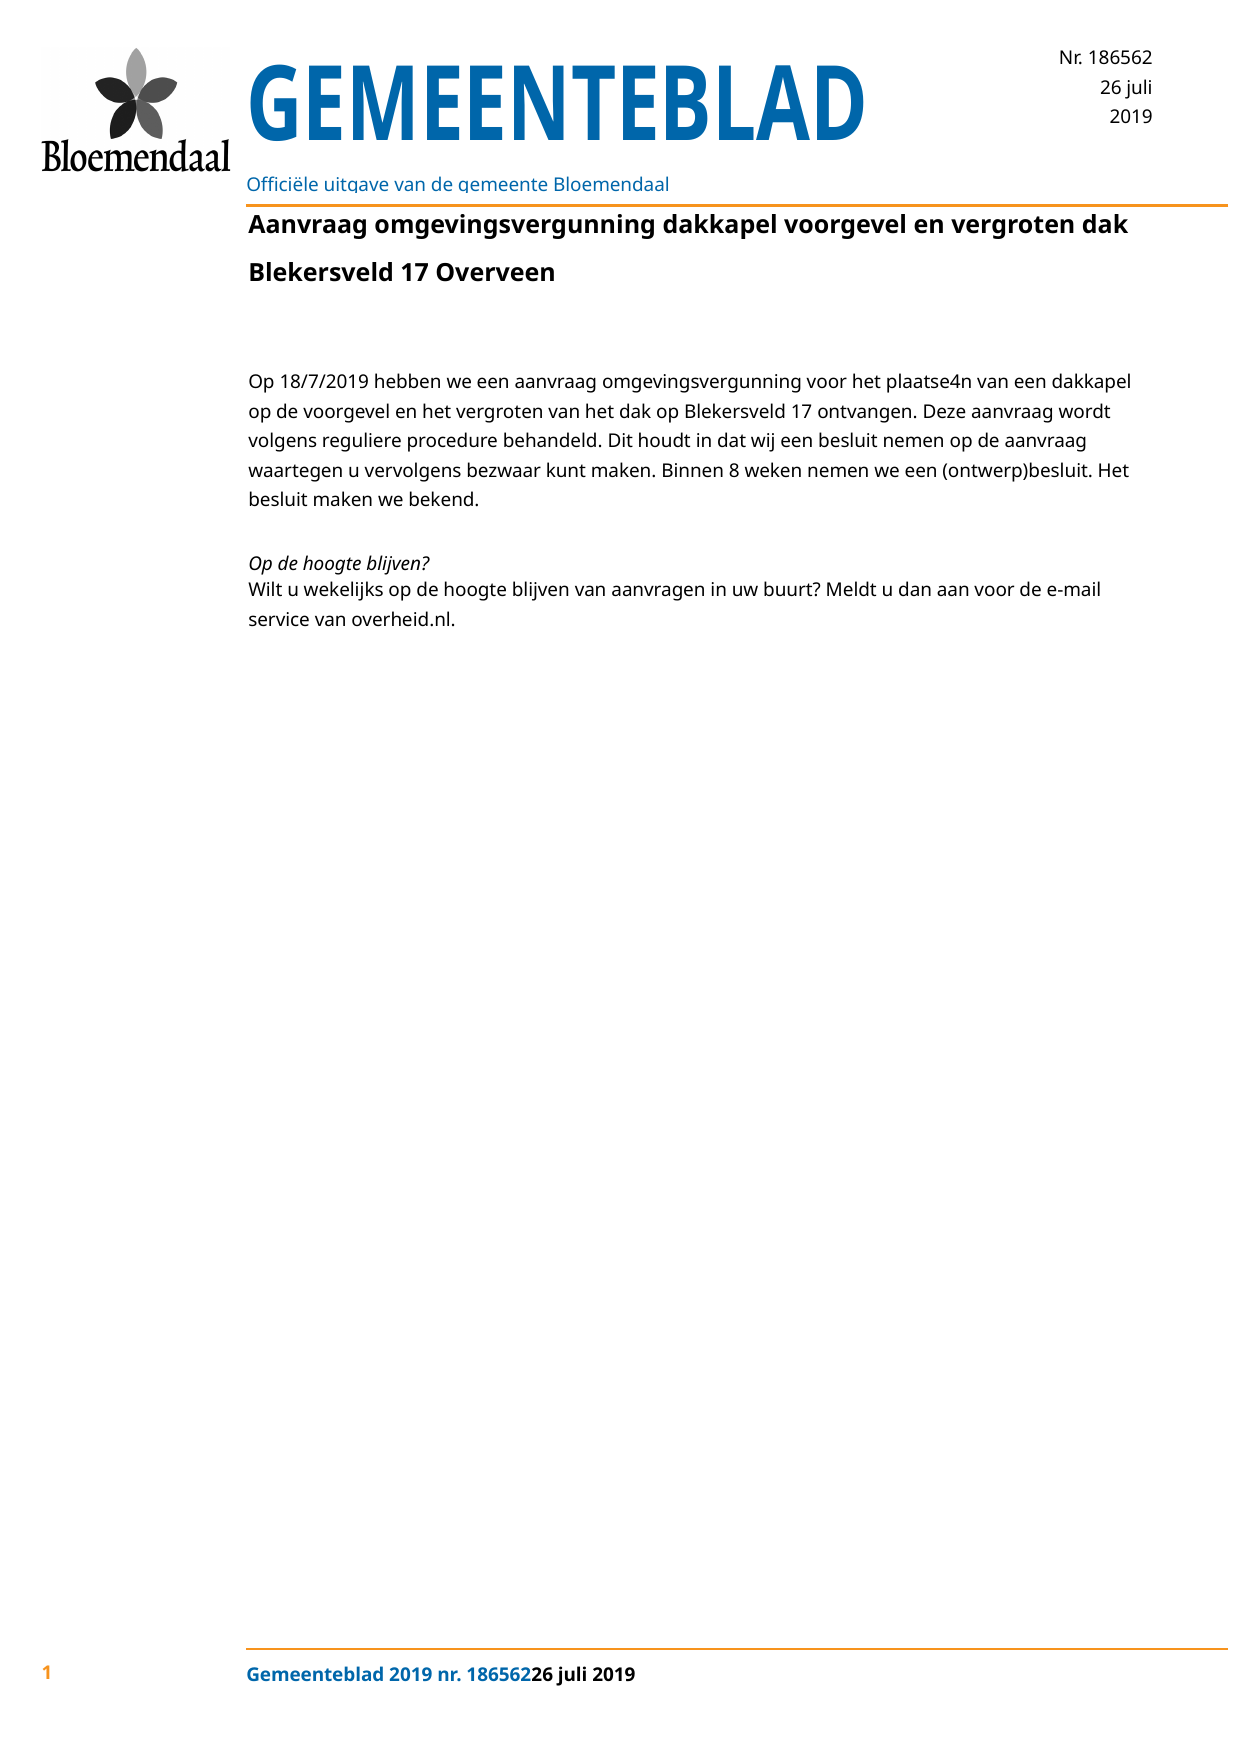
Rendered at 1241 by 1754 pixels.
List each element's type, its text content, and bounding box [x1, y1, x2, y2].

picture [41, 47, 231, 172]
text Op de hoogte blijven? [248, 551, 1152, 576]
text Op 18/7/2019 hebben we een aanvraag omgevingsvergunning voor het plaatse4n van een dakkapel op de voorgevel en het vergroten van het dak op Blekersveld 17 ontvangen. Deze aanvraag wordt volgens reguliere procedure behandeld. Dit houdt in dat wij een besluit nemen op de aanvraag waartegen u vervolgens bezwaar kunt maken. Binnen 8 weken nemen we een (ontwerp)besluit. Het besluit maken we bekend. [248, 368, 1152, 512]
text Wilt u wekelijks op de hoogte blijven van aanvragen in uw buurt? Meldt u dan aan voor de e-mail service van overheid.nl. [248, 576, 1152, 632]
text Aanvraag omgevingsvergunning dakkapel voorgevel en vergroten dak Blekersveld 17 Overveen [248, 207, 1152, 288]
